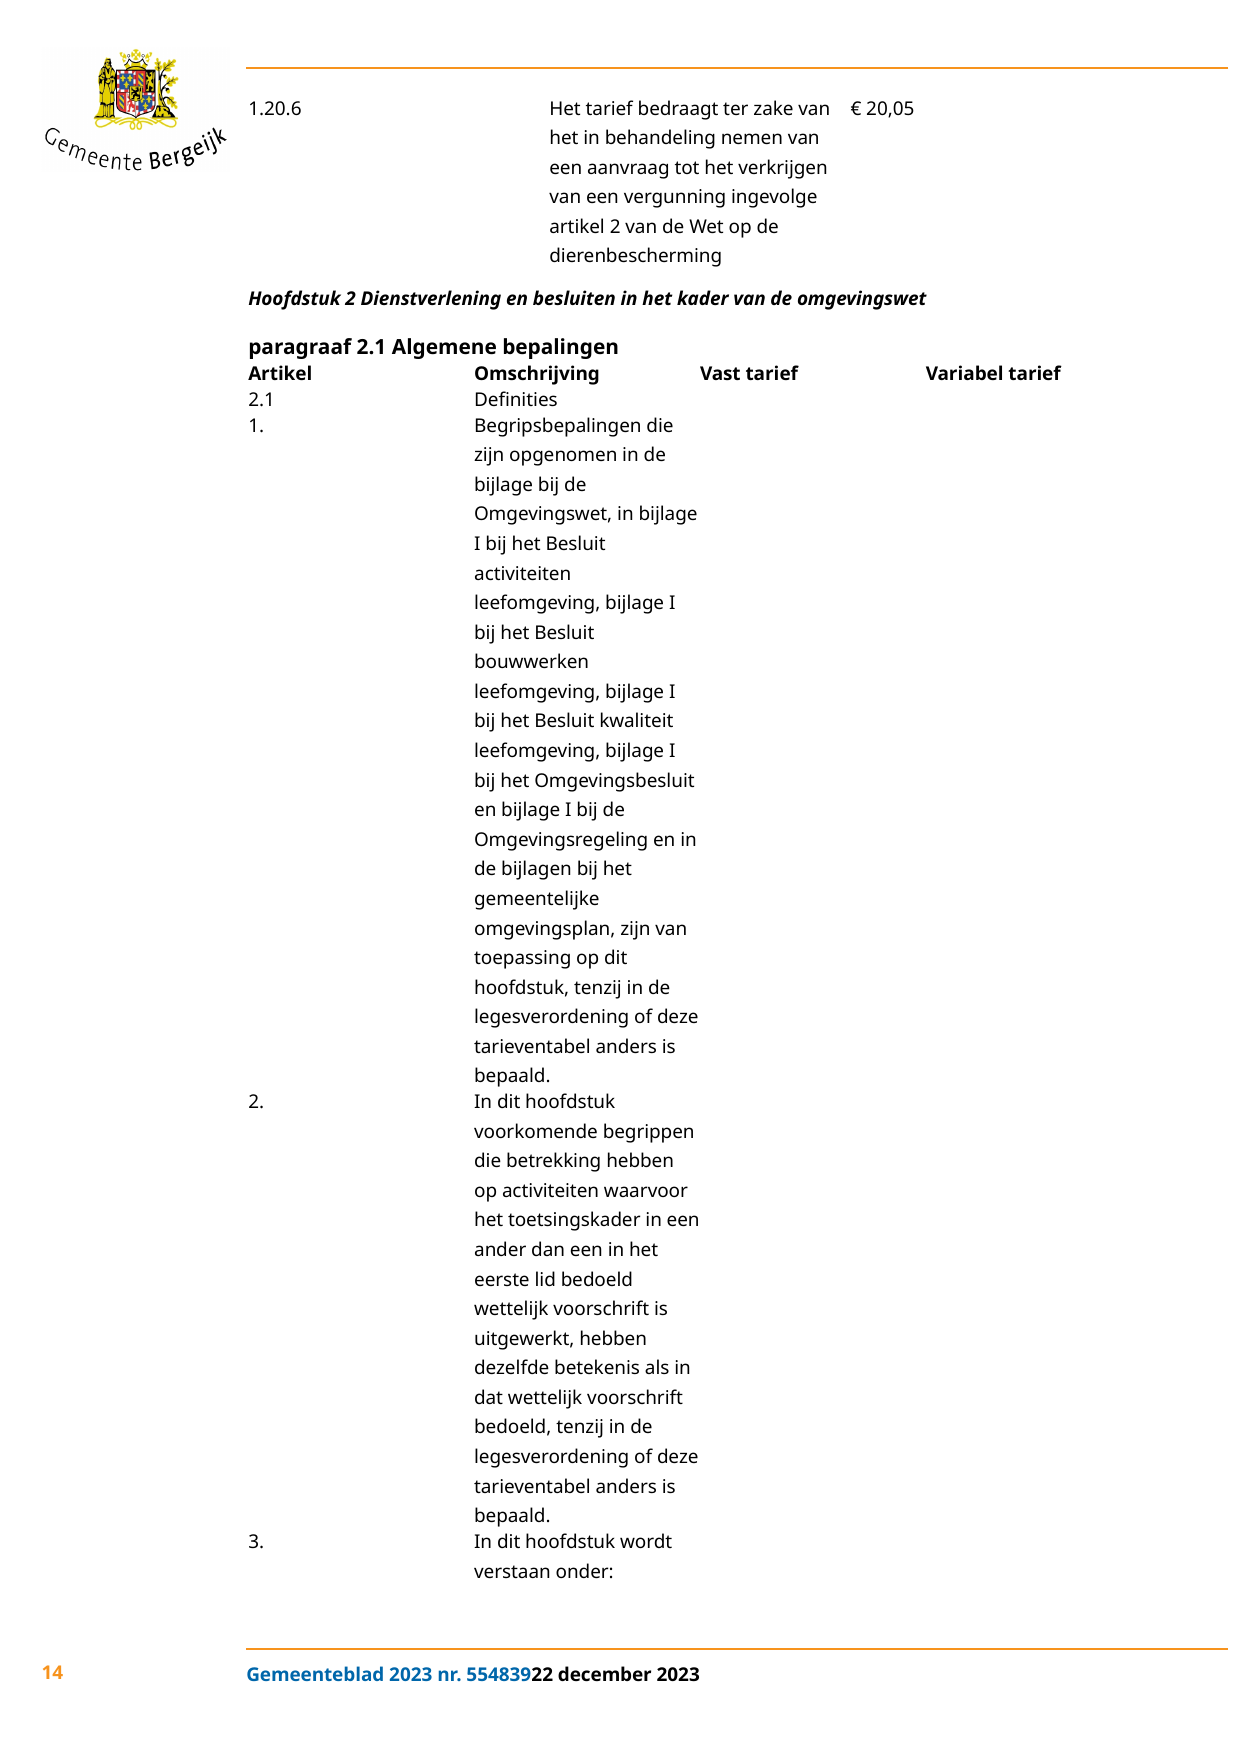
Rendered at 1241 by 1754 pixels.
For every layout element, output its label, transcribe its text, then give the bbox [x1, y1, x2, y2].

table_cell [700, 1528, 926, 1583]
table_cell [700, 1088, 926, 1528]
table_cell [926, 1088, 1152, 1528]
table_cell In dit hoofdstuk wordt verstaan onder: [474, 1528, 700, 1583]
table_cell 1.20.6 [248, 95, 549, 268]
table_header Artikel [248, 360, 474, 386]
text paragraaf 2.1 Algemene bepalingen [248, 332, 1152, 360]
table_header Omschrijving [474, 360, 700, 386]
table_cell Begripsbepalingen die zijn opgenomen in de bijlage bij de Omgevingswet, in bijlage I bij het Besluit activiteiten leefomgeving, bijlage I bij het Besluit bouwwerken leefomgeving, bijlage I bij het Besluit kwaliteit leefomgeving, bijlage I bij het Omgevingsbesluit en bijlage I bij de Omgevingsregeling en in de bijlagen bij het gemeentelijke omgevingsplan, zijn van toepassing op dit hoofdstuk, tenzij in de legesverordening of deze tarieventabel anders is bepaald. [474, 412, 700, 1088]
table_cell [700, 412, 926, 1088]
table_cell [926, 412, 1152, 1088]
table_cell Het tarief bedraagt ter zake van het in behandeling nemen van een aanvraag tot het verkrijgen van een vergunning ingevolge artikel 2 van de Wet op de dierenbescherming [549, 95, 850, 268]
table_cell € 20,05 [850, 95, 1152, 268]
text Hoofdstuk 2 Dienstverlening en besluiten in het kader van de omgevingswet [248, 285, 1152, 311]
table_header Vast tarief [700, 360, 926, 386]
table_cell 2. [248, 1088, 474, 1528]
table_cell [926, 1528, 1152, 1583]
table_cell Definities [474, 386, 700, 412]
picture [41, 47, 231, 172]
table_cell 1. [248, 412, 474, 1088]
table_cell [926, 386, 1152, 412]
table_cell 3. [248, 1528, 474, 1583]
table_cell [700, 386, 926, 412]
table_header Variabel tarief [926, 360, 1152, 386]
table_cell 2.1 [248, 386, 474, 412]
table_cell In dit hoofdstuk voorkomende begrippen die betrekking hebben op activiteiten waarvoor het toetsingskader in een ander dan een in het eerste lid bedoeld wettelijk voorschrift is uitgewerkt, hebben dezelfde betekenis als in dat wettelijk voorschrift bedoeld, tenzij in de legesverordening of deze tarieventabel anders is bepaald. [474, 1088, 700, 1528]
